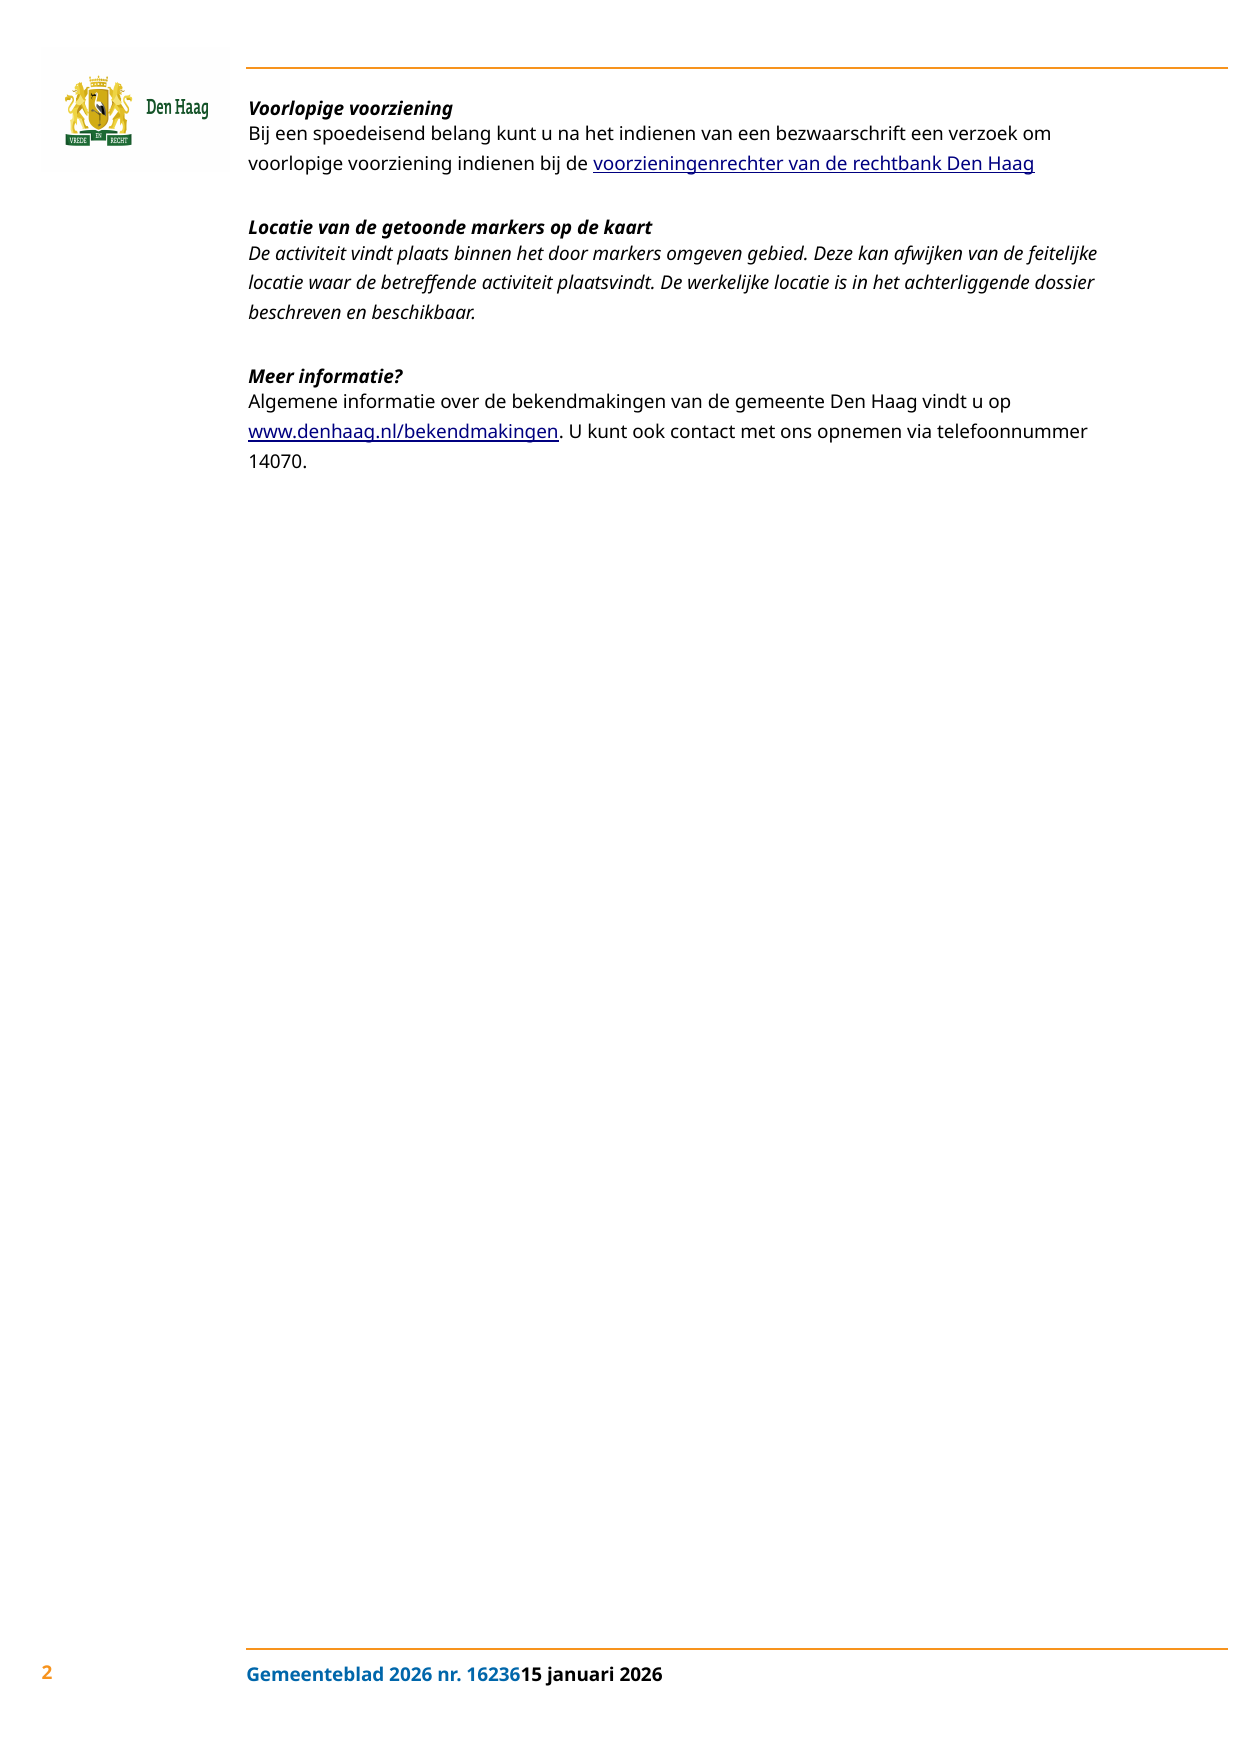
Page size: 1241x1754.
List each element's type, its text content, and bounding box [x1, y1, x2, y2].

text Meer informatie? [248, 363, 1152, 389]
text Algemene informatie over de bekendmakingen van de gemeente Den Haag vindt u op www.denhaag.nl/bekendmakingen. U kunt ook contact met ons opnemen via telefoonnummer 14070. [248, 389, 1152, 473]
text Locatie van de getoonde markers op de kaart [248, 214, 1152, 240]
text De activiteit vindt plaats binnen het door markers omgeven gebied. Deze kan afwijken van de feitelijke locatie waar de betreffende activiteit plaatsvindt. De werkelijke locatie is in het achterliggende dossier beschreven en beschikbaar. [248, 240, 1152, 325]
text Voorlopige voorziening [248, 95, 1152, 121]
text Bij een spoedeisend belang kunt u na het indienen van een bezwaarschrift een verzoek om voorlopige voorziening indienen bij de voorzieningenrechter van de rechtbank Den Haag [248, 121, 1152, 176]
picture [41, 47, 231, 172]
